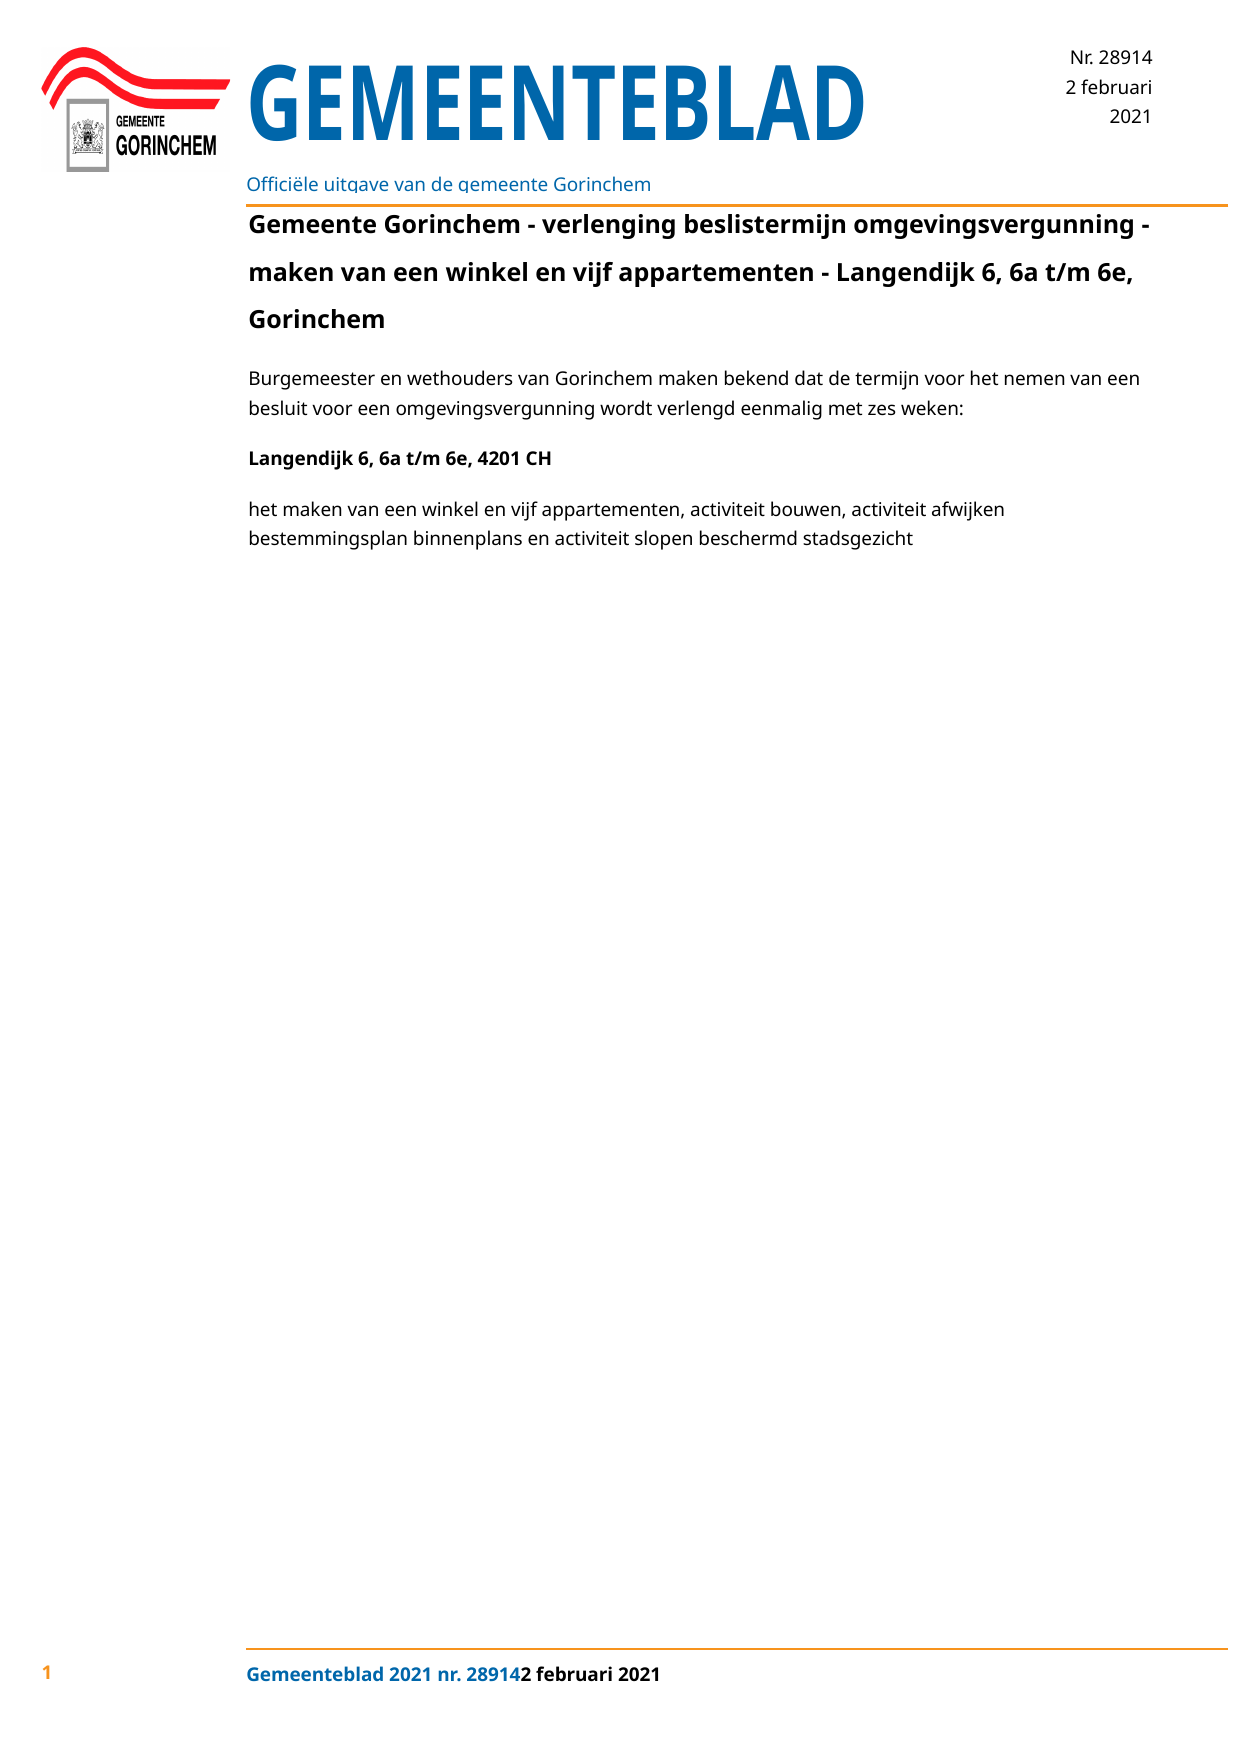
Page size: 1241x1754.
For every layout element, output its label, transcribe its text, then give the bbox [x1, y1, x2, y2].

text Burgemeester en wethouders van Gorinchem maken bekend dat de termijn voor het nemen van een besluit voor een omgevingsvergunning wordt verlengd eenmalig met zes weken: [248, 366, 1152, 421]
text Gemeente Gorinchem - verlenging beslistermijn omgevingsvergunning - maken van een winkel en vijf appartementen - Langendijk 6, 6a t/m 6e, Gorinchem [248, 207, 1152, 336]
picture [41, 47, 231, 172]
text Langendijk 6, 6a t/m 6e, 4201 CH [248, 446, 1152, 471]
text het maken van een winkel en vijf appartementen, activiteit bouwen, activiteit afwijken bestemmingsplan binnenplans en activiteit slopen beschermd stadsgezicht [248, 496, 1152, 551]
